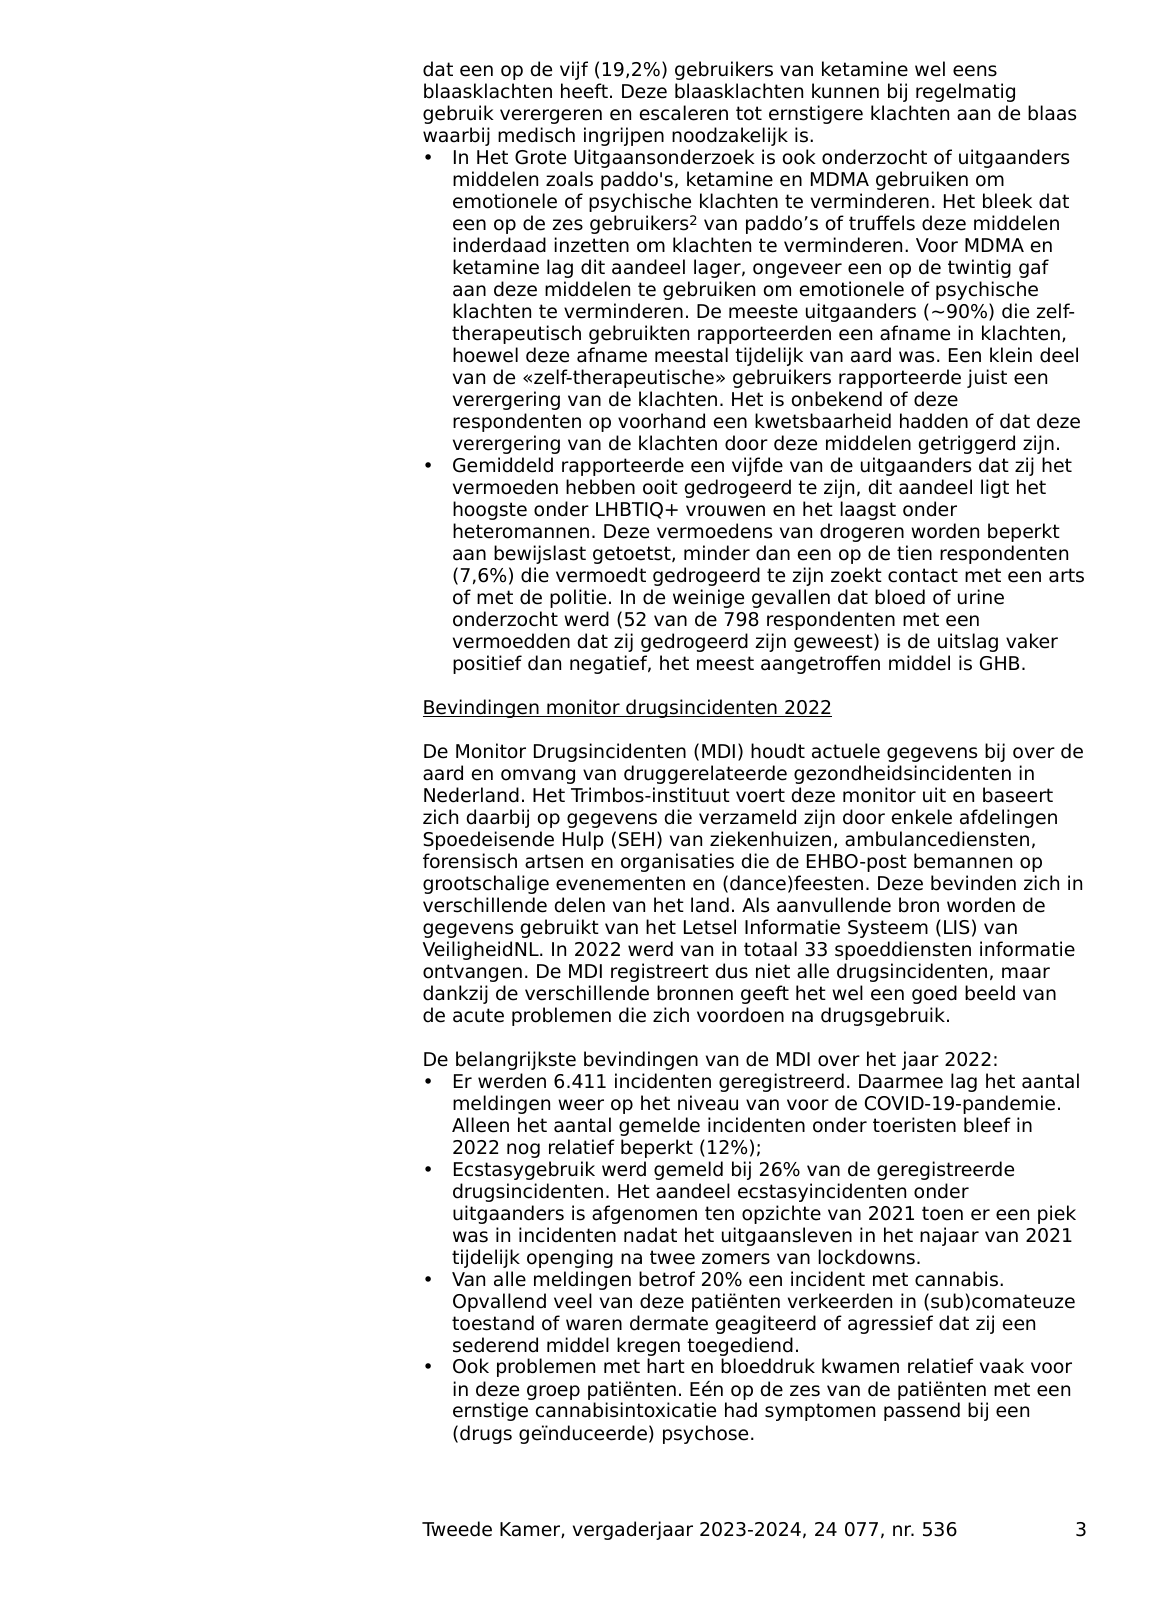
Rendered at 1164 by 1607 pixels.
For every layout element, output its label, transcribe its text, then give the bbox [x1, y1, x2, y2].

text • Ook problemen met hart en bloeddruk kwamen relatief vaak voor in deze groep patiënten. Eén op de zes van de patiënten met een ernstige cannabisintoxicatie had symptomen passend bij een (drugs geïnduceerde) psychose. [422, 1356, 1087, 1444]
text De Monitor Drugsincidenten (MDI) houdt actuele gegevens bij over de aard en omvang van druggerelateerde gezondheidsincidenten in Nederland. Het Trimbos-instituut voert deze monitor uit en baseert zich daarbij op gegevens die verzameld zijn door enkele afdelingen Spoedeisende Hulp (SEH) van ziekenhuizen, ambulancediensten, forensisch artsen en organisaties die de EHBO-post bemannen op grootschalige evenementen en (dance)feesten. Deze bevinden zich in verschillende delen van het land. Als aanvullende bron worden de gegevens gebruikt van het Letsel Informatie Systeem (LIS) van VeiligheidNL. In 2022 werd van in totaal 33 spoeddiensten informatie ontvangen. De MDI registreert dus niet alle drugsincidenten, maar dankzij de verschillende bronnen geeft het wel een goed beeld van de acute problemen die zich voordoen na drugsgebruik. [422, 741, 1087, 1027]
text • Gemiddeld rapporteerde een vijfde van de uitgaanders dat zij het vermoeden hebben ooit gedrogeerd te zijn, dit aandeel ligt het hoogste onder LHBTIQ+ vrouwen en het laagst onder heteromannen. Deze vermoedens van drogeren worden beperkt aan bewijslast getoetst, minder dan een op de tien respondenten (7,6%) die vermoedt gedrogeerd te zijn zoekt contact met een arts of met de politie. In de weinige gevallen dat bloed of urine onderzocht werd (52 van de 798 respondenten met een vermoedden dat zij gedrogeerd zijn geweest) is de uitslag vaker positief dan negatief, het meest aangetroffen middel is GHB. [422, 455, 1087, 674]
text De belangrijkste bevindingen van de MDI over het jaar 2022: [422, 1049, 1087, 1071]
text • Van alle meldingen betrof 20% een incident met cannabis. Opvallend veel van deze patiënten verkeerden in (sub)comateuze toestand of waren dermate geagiteerd of agressief dat zij een sederend middel kregen toegediend. [422, 1268, 1087, 1356]
subtitle Bevindingen monitor drugsincidenten 2022 [422, 697, 1087, 719]
text dat een op de vijf (19,2%) gebruikers van ketamine wel eens blaasklachten heeft. Deze blaasklachten kunnen bij regelmatig gebruik verergeren en escaleren tot ernstigere klachten aan de blaas waarbij medisch ingrijpen noodzakelijk is. [422, 59, 1087, 147]
text • In Het Grote Uitgaansonderzoek is ook onderzocht of uitgaanders middelen zoals paddo's, ketamine en MDMA gebruiken om emotionele of psychische klachten te verminderen. Het bleek dat een op de zes gebruikers2 van paddo’s of truffels deze middelen inderdaad inzetten om klachten te verminderen. Voor MDMA en ketamine lag dit aandeel lager, ongeveer een op de twintig gaf aan deze middelen te gebruiken om emotionele of psychische klachten te verminderen. De meeste uitgaanders (~90%) die zelf-therapeutisch gebruikten rapporteerden een afname in klachten, hoewel deze afname meestal tijdelijk van aard was. Een klein deel van de «zelf-therapeutische» gebruikers rapporteerde juist een verergering van de klachten. Het is onbekend of deze respondenten op voorhand een kwetsbaarheid hadden of dat deze verergering van de klachten door deze middelen getriggerd zijn. [422, 147, 1087, 455]
text • Ecstasygebruik werd gemeld bij 26% van de geregistreerde drugsincidenten. Het aandeel ecstasyincidenten onder uitgaanders is afgenomen ten opzichte van 2021 toen er een piek was in incidenten nadat het uitgaansleven in het najaar van 2021 tijdelijk openging na twee zomers van lockdowns. [422, 1159, 1087, 1268]
text • Er werden 6.411 incidenten geregistreerd. Daarmee lag het aantal meldingen weer op het niveau van voor de COVID-19-pandemie. Alleen het aantal gemelde incidenten onder toeristen bleef in 2022 nog relatief beperkt (12%); [422, 1071, 1087, 1159]
